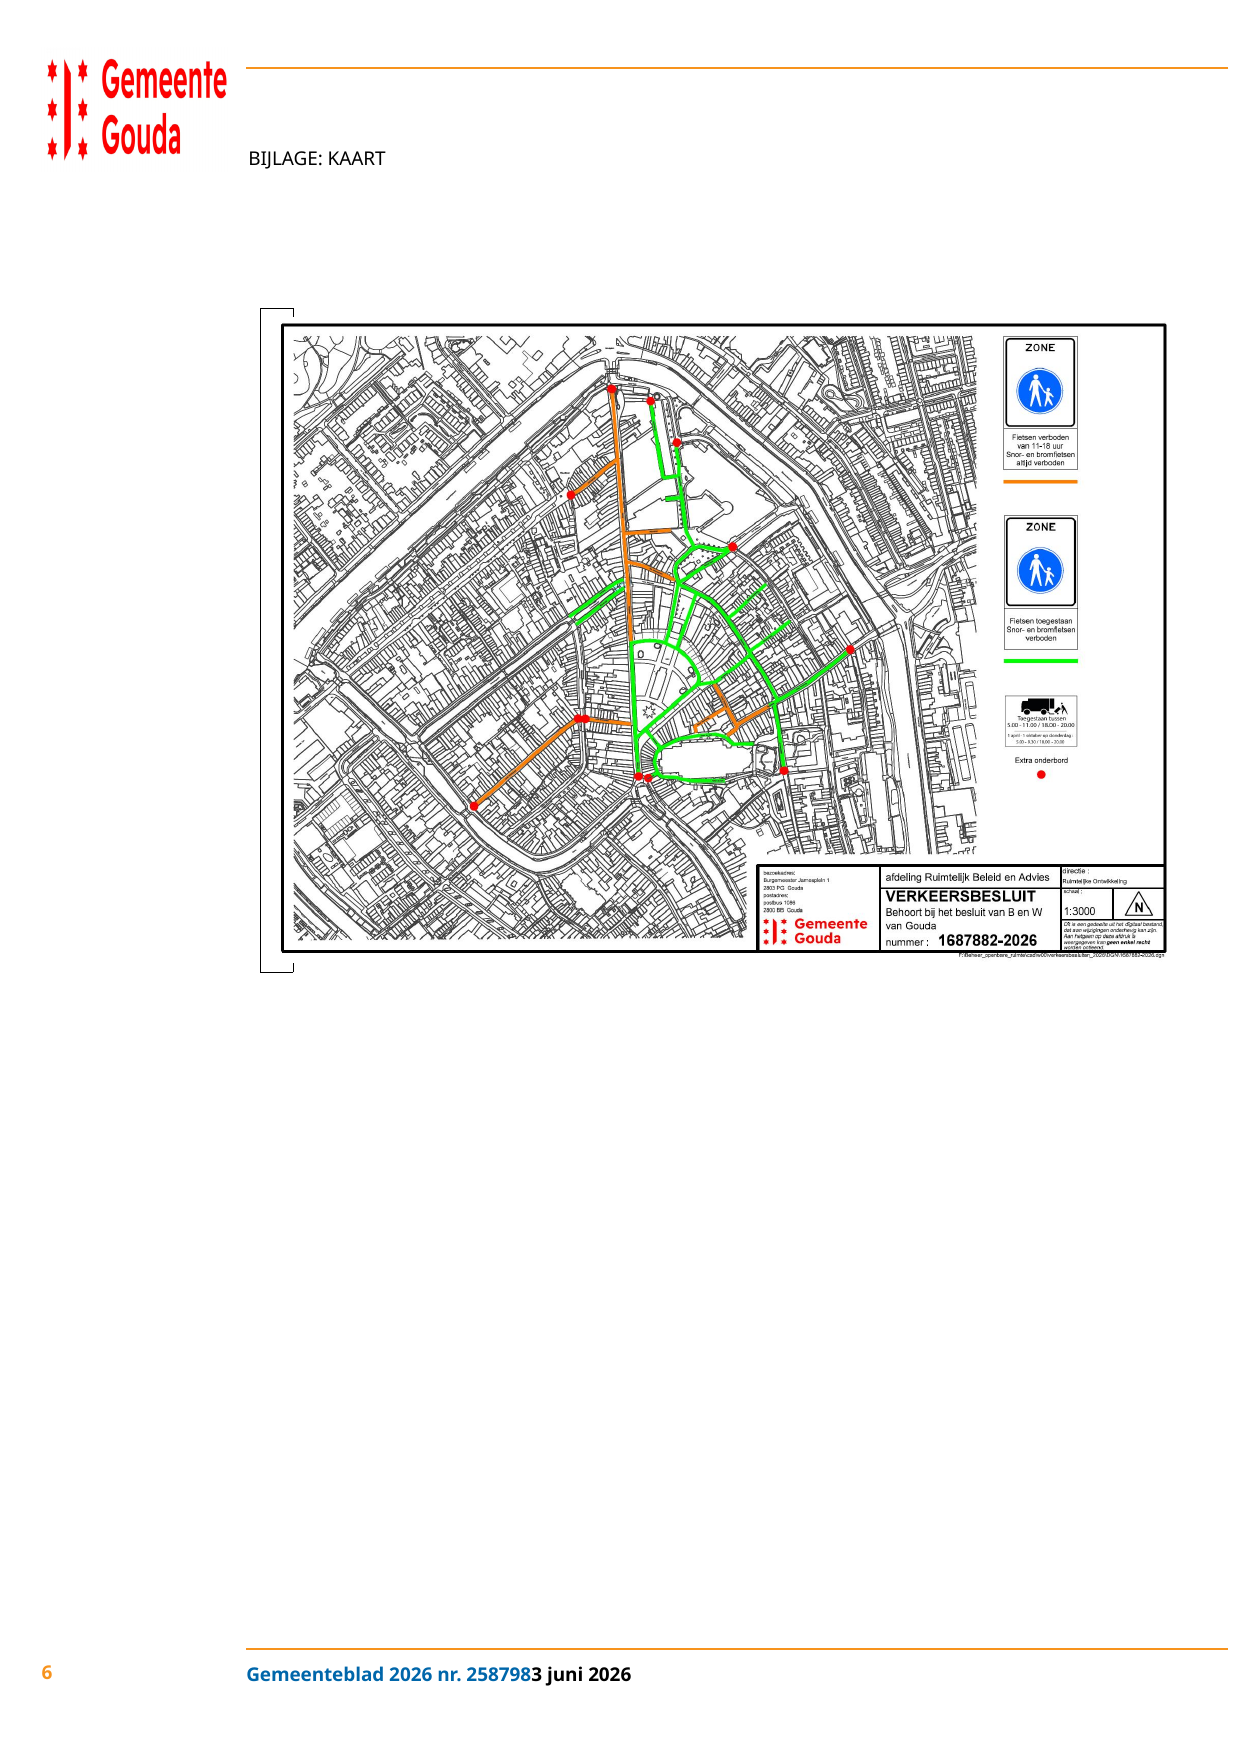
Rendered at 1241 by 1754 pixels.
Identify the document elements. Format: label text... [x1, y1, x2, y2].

picture [268, 317, 1173, 963]
picture [41, 47, 231, 172]
text BIJLAGE: KAART [248, 145, 1152, 171]
